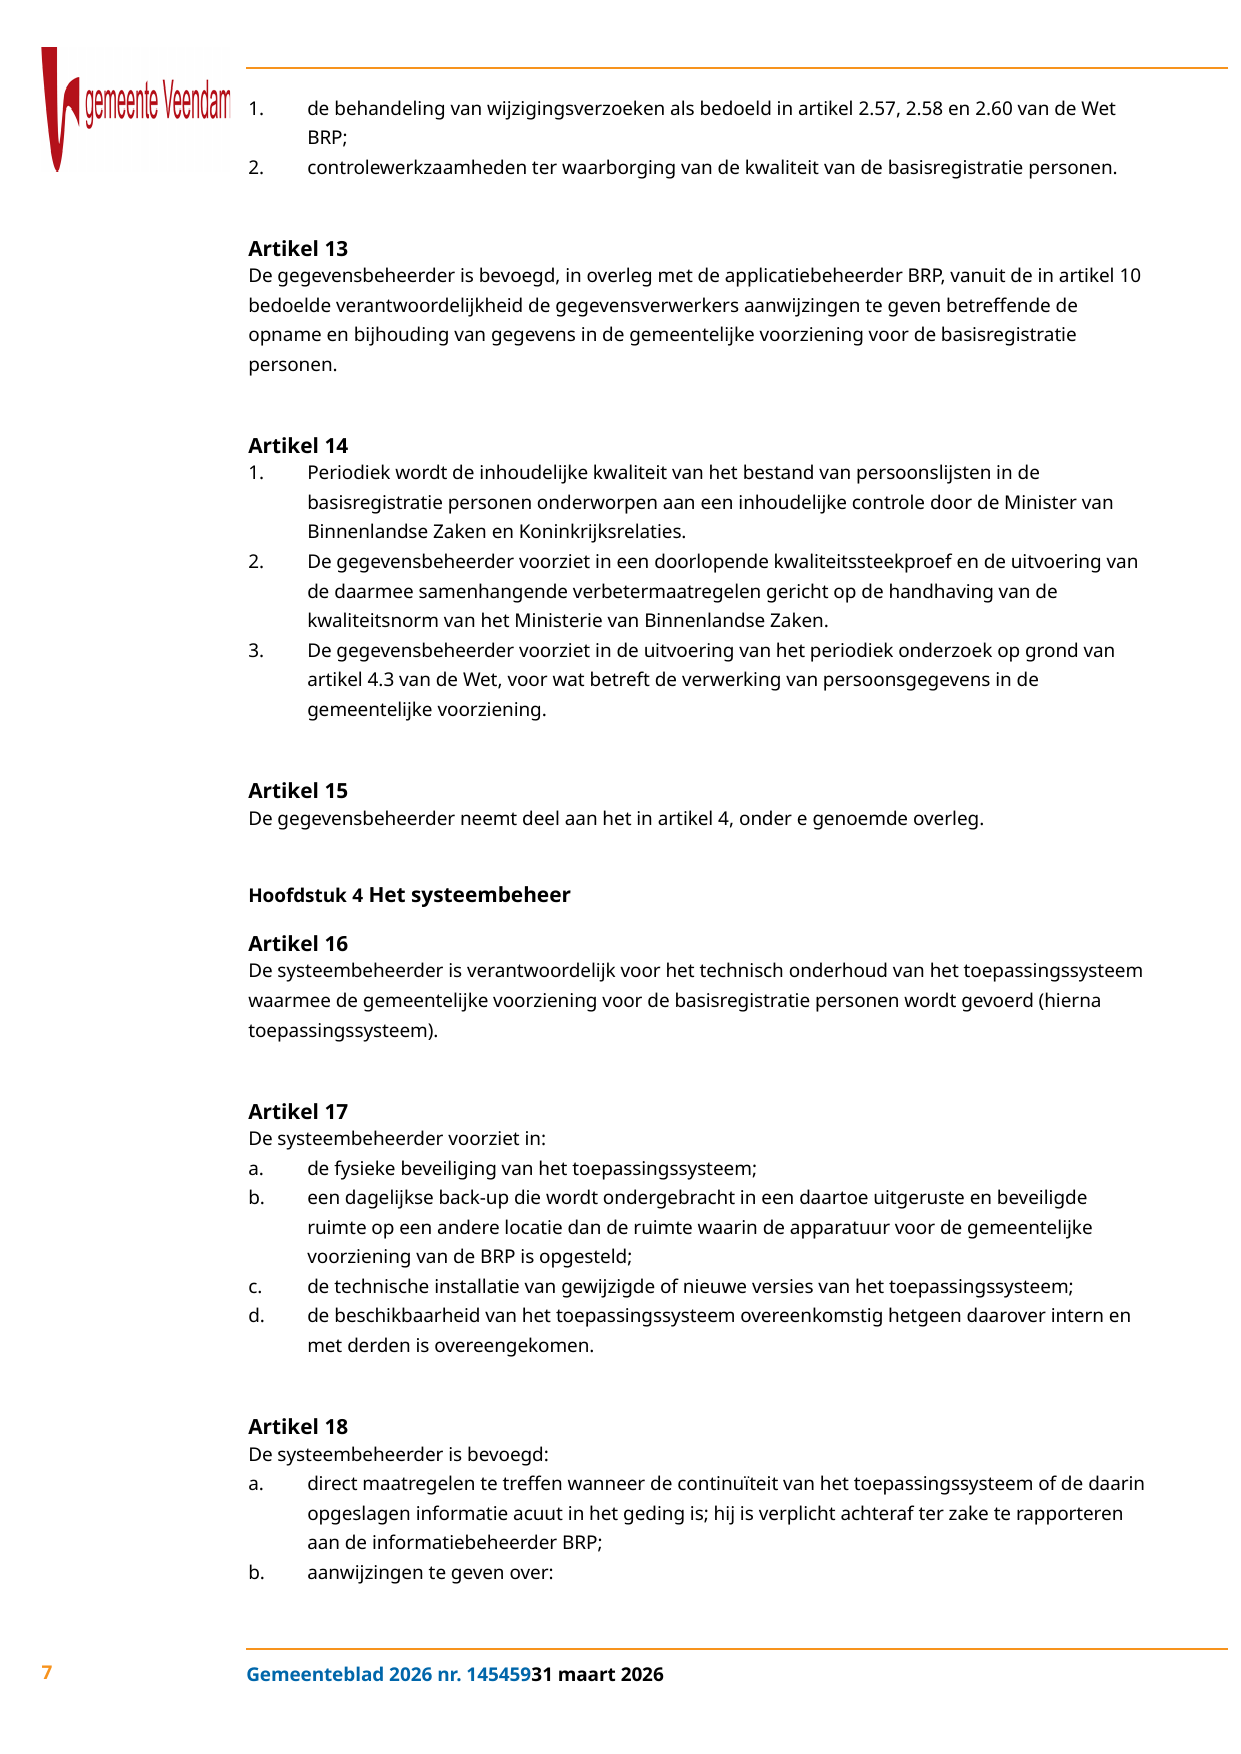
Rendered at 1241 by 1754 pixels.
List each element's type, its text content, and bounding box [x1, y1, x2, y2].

list aanwijzingen te geven over: [248, 1559, 1152, 1585]
text De systeembeheerder is bevoegd: [248, 1441, 1152, 1466]
list controlewerkzaamheden ter waarborging van de kwaliteit van de basisregistratie personen. [248, 154, 1152, 180]
list de behandeling van wijzigingsverzoeken als bedoeld in artikel 2.57, 2.58 en 2.60 van de Wet BRP; [248, 95, 1152, 150]
text Artikel 14 [248, 431, 1152, 459]
list de beschikbaarheid van het toepassingssysteem overeenkomstig hetgeen daarover intern en met derden is overeengekomen. [248, 1303, 1152, 1358]
list de fysieke beveiliging van het toepassingssysteem; [248, 1155, 1152, 1181]
list De gegevensbeheerder voorziet in de uitvoering van het periodiek onderzoek op grond van artikel 4.3 van de Wet, voor wat betreft de verwerking van persoonsgegevens in de gemeentelijke voorziening. [248, 637, 1152, 722]
list direct maatregelen te treffen wanneer de continuïteit van het toepassingssysteem of de daarin opgeslagen informatie acuut in het geding is; hij is verplicht achteraf ter zake te rapporteren aan de informatiebeheerder BRP; [248, 1470, 1152, 1555]
text Hoofdstuk 4 Het systeembeheer [248, 880, 1152, 908]
text Artikel 15 [248, 776, 1152, 805]
list de technische installatie van gewijzigde of nieuwe versies van het toepassingssysteem; [248, 1273, 1152, 1299]
text Artikel 16 [248, 929, 1152, 958]
text De gegevensbeheerder is bevoegd, in overleg met de applicatiebeheerder BRP, vanuit de in artikel 10 bedoelde verantwoordelijkheid de gegevensverwerkers aanwijzingen te geven betreffende de opname en bijhouding van gegevens in de gemeentelijke voorziening voor de basisregistratie personen. [248, 262, 1152, 377]
list een dagelijkse back-up die wordt ondergebracht in een daartoe uitgeruste en beveiligde ruimte op een andere locatie dan de ruimte waarin de apparatuur voor de gemeentelijke voorziening van de BRP is opgesteld; [248, 1184, 1152, 1269]
picture [41, 47, 231, 172]
list De gegevensbeheerder voorziet in een doorlopende kwaliteitssteekproef en de uitvoering van de daarmee samenhangende verbetermaatregelen gericht op de handhaving van de kwaliteitsnorm van het Ministerie van Binnenlandse Zaken. [248, 548, 1152, 633]
text Artikel 18 [248, 1412, 1152, 1441]
text De systeembeheerder voorziet in: [248, 1125, 1152, 1151]
text Artikel 17 [248, 1097, 1152, 1125]
text De systeembeheerder is verantwoordelijk voor het technisch onderhoud van het toepassingssysteem waarmee de gemeentelijke voorziening voor de basisregistratie personen wordt gevoerd (hierna toepassingssysteem). [248, 958, 1152, 1042]
text Artikel 13 [248, 234, 1152, 262]
list Periodiek wordt de inhoudelijke kwaliteit van het bestand van persoonslijsten in de basisregistratie personen onderworpen aan een inhoudelijke controle door de Minister van Binnenlandse Zaken en Koninkrijksrelaties. [248, 459, 1152, 544]
text De gegevensbeheerder neemt deel aan het in artikel 4, onder e genoemde overleg. [248, 805, 1152, 830]
